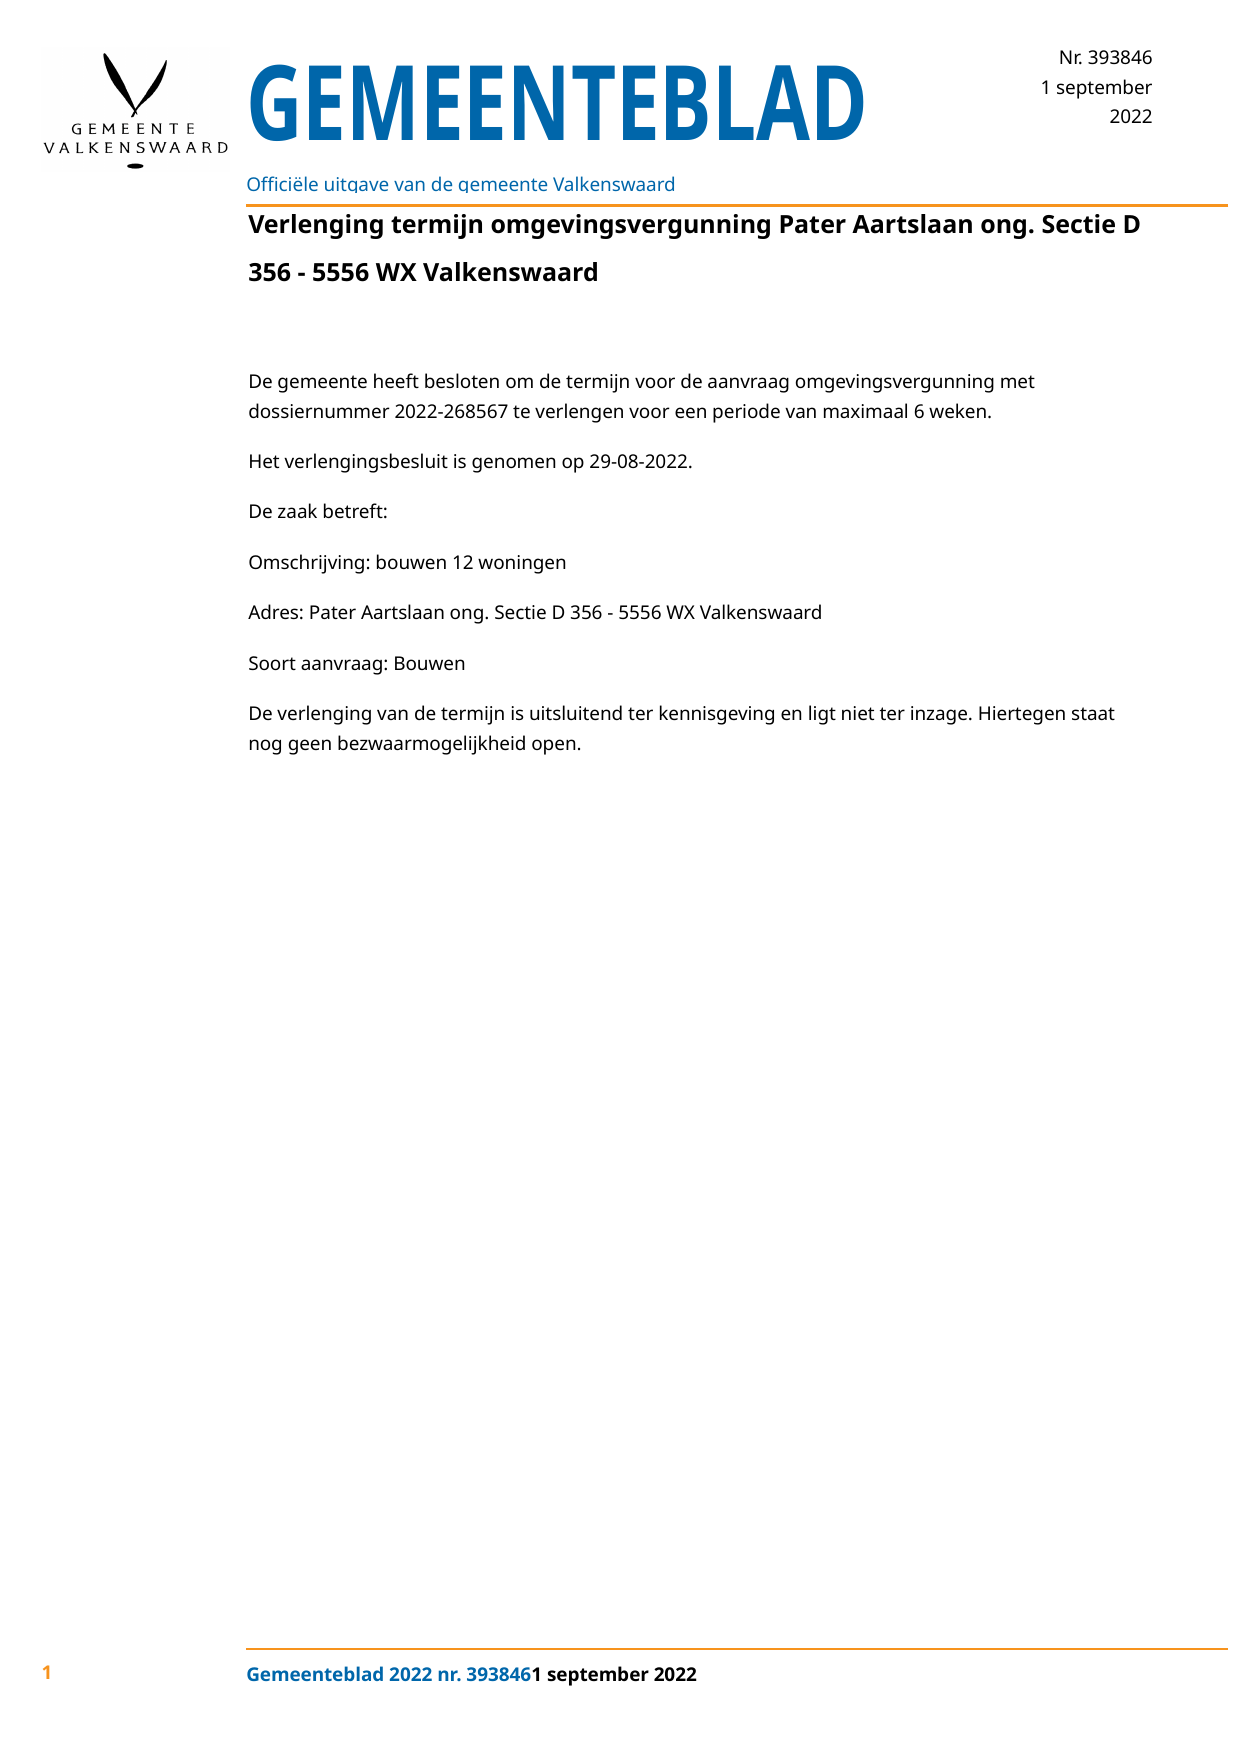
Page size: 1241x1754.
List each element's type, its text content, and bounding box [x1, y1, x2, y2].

text Het verlengingsbesluit is genomen op 29-08-2022. [248, 448, 1152, 474]
text Verlenging termijn omgevingsvergunning Pater Aartslaan ong. Sectie D 356 - 5556 WX Valkenswaard [248, 207, 1152, 288]
text De verlenging van de termijn is uitsluitend ter kennisgeving en ligt niet ter inzage. Hiertegen staat nog geen bezwaarmogelijkheid open. [248, 700, 1152, 756]
text Soort aanvraag: Bouwen [248, 650, 1152, 676]
text Adres: Pater Aartslaan ong. Sectie D 356 - 5556 WX Valkenswaard [248, 599, 1152, 625]
text De zaak betreft: [248, 499, 1152, 524]
text De gemeente heeft besloten om de termijn voor de aanvraag omgevingsvergunning met dossiernummer 2022-268567 te verlengen voor een periode van maximaal 6 weken. [248, 368, 1152, 424]
picture [41, 47, 231, 172]
text Omschrijving: bouwen 12 woningen [248, 549, 1152, 575]
